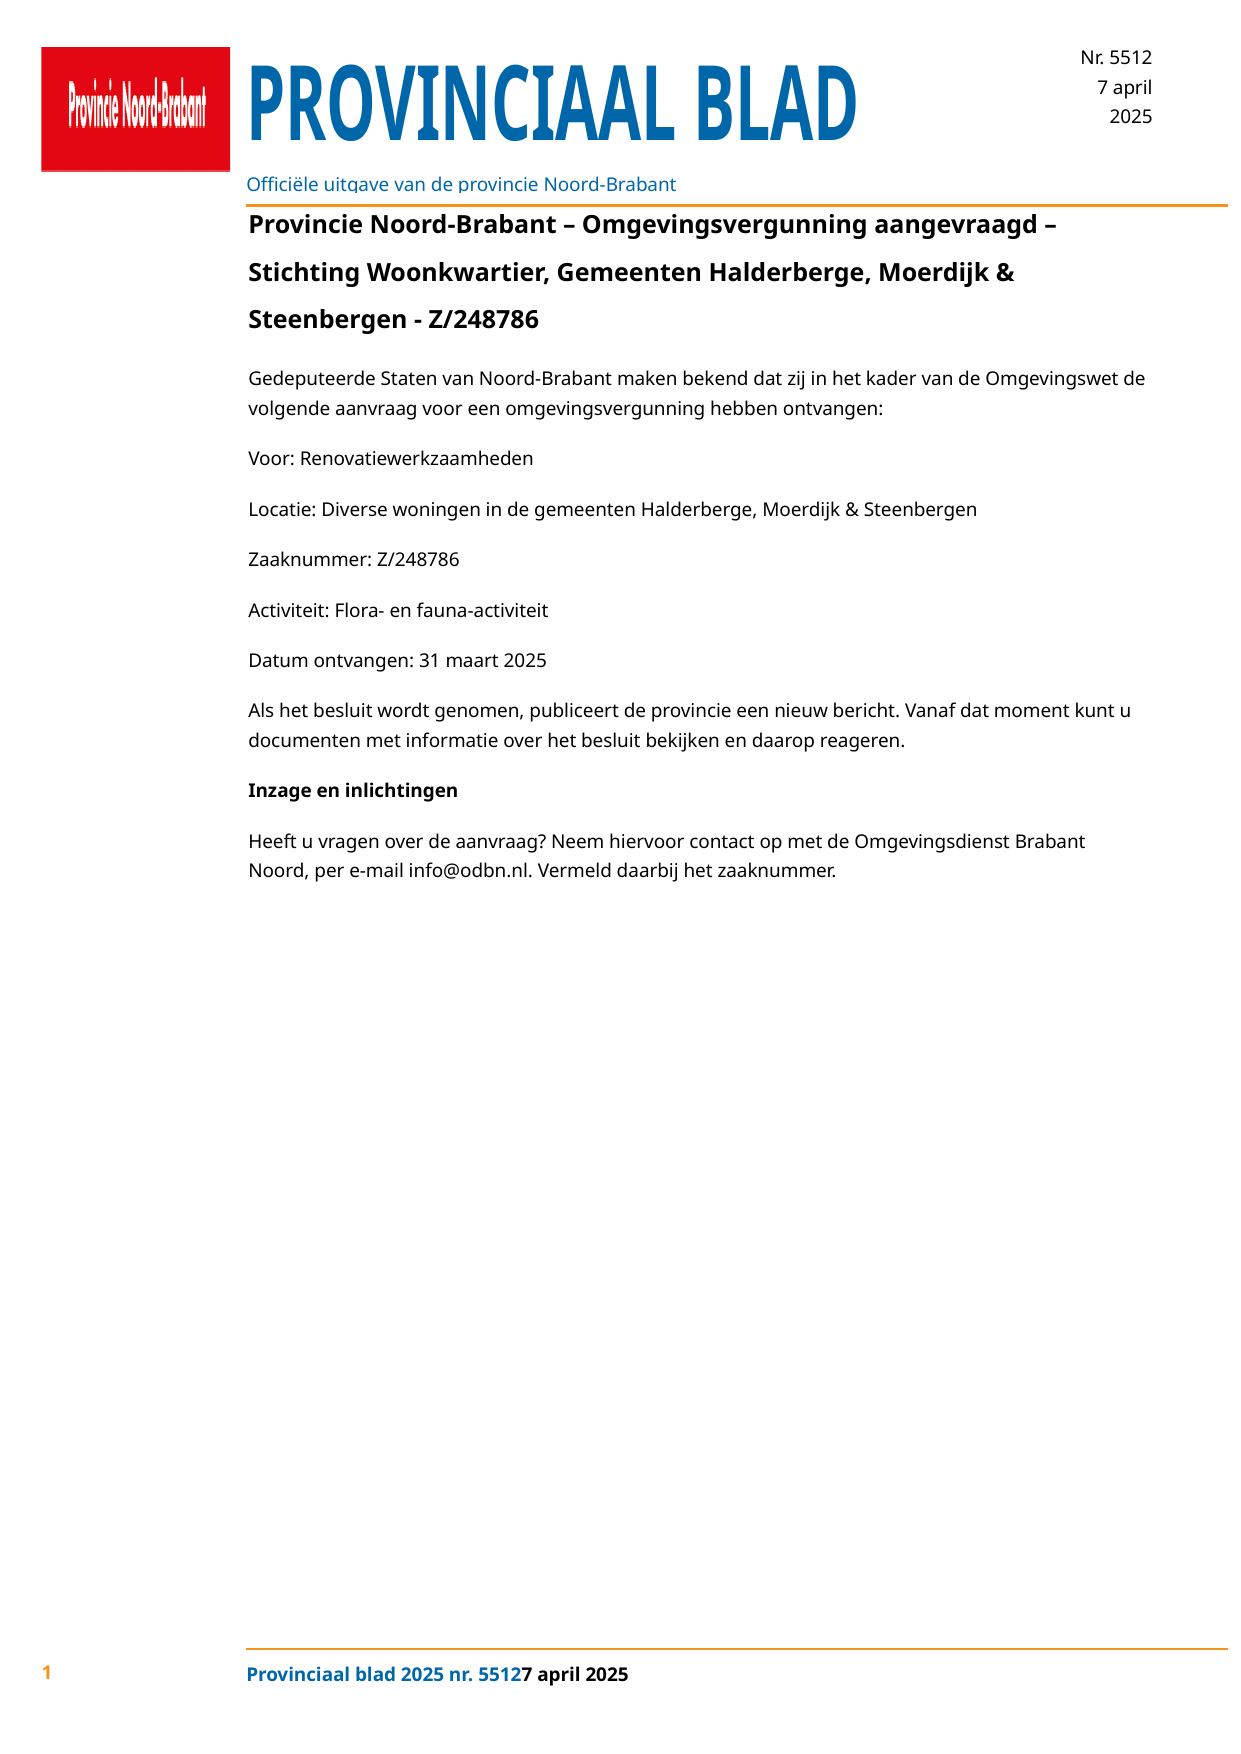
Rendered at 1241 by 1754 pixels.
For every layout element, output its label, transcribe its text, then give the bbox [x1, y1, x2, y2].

text Provincie Noord-Brabant – Omgevingsvergunning aangevraagd – Stichting Woonkwartier, Gemeenten Halderberge, Moerdijk & Steenbergen - Z/248786 [248, 207, 1152, 336]
text Gedeputeerde Staten van Noord-Brabant maken bekend dat zij in het kader van de Omgevingswet de volgende aanvraag voor een omgevingsvergunning hebben ontvangen: [248, 366, 1152, 421]
text Voor: Renovatiewerkzaamheden [248, 446, 1152, 471]
text Zaaknummer: Z/248786 [248, 546, 1152, 572]
text Inzage en inlichtingen [248, 778, 1152, 803]
text Locatie: Diverse woningen in de gemeenten Halderberge, Moerdijk & Steenbergen [248, 496, 1152, 522]
text Activiteit: Flora- en fauna-activiteit [248, 597, 1152, 622]
text Heeft u vragen over de aanvraag? Neem hiervoor contact op met de Omgevingsdienst Brabant Noord, per e-mail info@odbn.nl. Vermeld daarbij het zaaknummer. [248, 828, 1152, 883]
picture [41, 47, 231, 172]
text Datum ontvangen: 31 maart 2025 [248, 647, 1152, 673]
text Als het besluit wordt genomen, publiceert de provincie een nieuw bericht. Vanaf dat moment kunt u documenten met informatie over het besluit bekijken en daarop reageren. [248, 698, 1152, 753]
